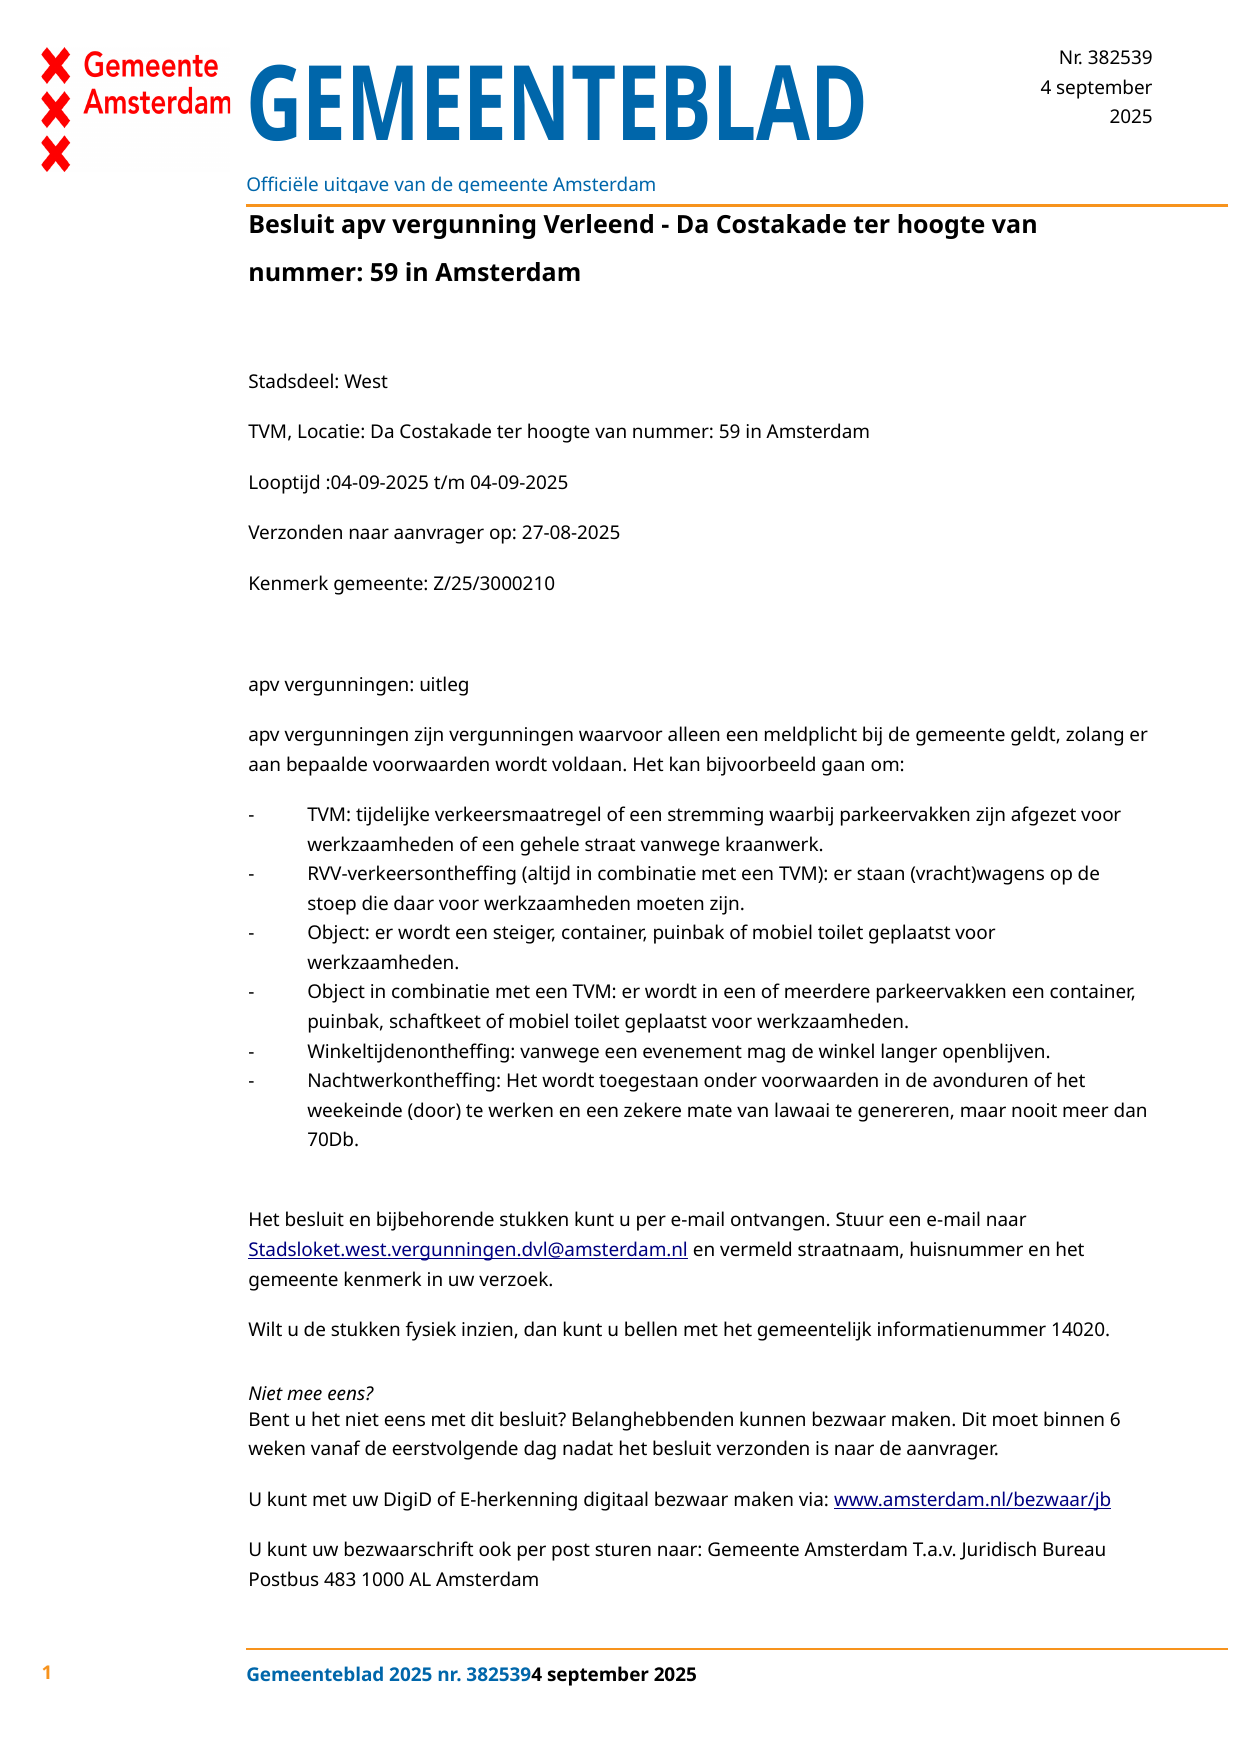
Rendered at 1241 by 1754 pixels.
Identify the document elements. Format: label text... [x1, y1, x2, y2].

text Wilt u de stukken fysiek inzien, dan kunt u bellen met het gemeentelijk informatienummer 14020. [248, 1316, 1152, 1342]
list Nachtwerkontheffing: Het wordt toegestaan onder voorwaarden in de avonduren of het weekeinde (door) te werken en een zekere mate van lawaai te genereren, maar nooit meer dan 70Db. [248, 1067, 1152, 1152]
text U kunt met uw DigiD of E-herkenning digitaal bezwaar maken via: www.amsterdam.nl/bezwaar/jb [248, 1486, 1152, 1512]
text Niet mee eens? [248, 1380, 1152, 1406]
text apv vergunningen: uitleg [248, 671, 1152, 697]
text Bent u het niet eens met dit besluit? Belanghebbenden kunnen bezwaar maken. Dit moet binnen 6 weken vanaf de eerstvolgende dag nadat het besluit verzonden is naar de aanvrager. [248, 1406, 1152, 1461]
text Stadsdeel: West [248, 368, 1152, 394]
text TVM, Locatie: Da Costakade ter hoogte van nummer: 59 in Amsterdam [248, 419, 1152, 444]
list Object in combinatie met een TVM: er wordt in een of meerdere parkeervakken een container, puinbak, schaftkeet of mobiel toilet geplaatst voor werkzaamheden. [248, 979, 1152, 1034]
text Kenmerk gemeente: Z/25/3000210 [248, 570, 1152, 596]
text Besluit apv vergunning Verleend - Da Costakade ter hoogte van nummer: 59 in Amsterdam [248, 207, 1152, 288]
text apv vergunningen zijn vergunningen waarvoor alleen een meldplicht bij de gemeente geldt, zolang er aan bepaalde voorwaarden wordt voldaan. Het kan bijvoorbeeld gaan om: [248, 721, 1152, 777]
text U kunt uw bezwaarschrift ook per post sturen naar: Gemeente Amsterdam T.a.v. Juridisch Bureau Postbus 483 1000 AL Amsterdam [248, 1536, 1152, 1592]
list Object: er wordt een steiger, container, puinbak of mobiel toilet geplaatst voor werkzaamheden. [248, 919, 1152, 975]
list Winkeltijdenontheffing: vanwege een evenement mag de winkel langer openblijven. [248, 1038, 1152, 1064]
picture [41, 47, 231, 172]
list TVM: tijdelijke verkeersmaatregel of een stremming waarbij parkeervakken zijn afgezet voor werkzaamheden of een gehele straat vanwege kraanwerk. [248, 801, 1152, 857]
text Het besluit en bijbehorende stukken kunt u per e-mail ontvangen. Stuur een e-mail naar Stadsloket.west.vergunningen.dvl@amsterdam.nl en vermeld straatnaam, huisnummer en het gemeente kenmerk in uw verzoek. [248, 1207, 1152, 1292]
text Looptijd :04-09-2025 t/m 04-09-2025 [248, 469, 1152, 495]
text Verzonden naar aanvrager op: 27-08-2025 [248, 519, 1152, 545]
list RVV-verkeersontheffing (altijd in combinatie met een TVM): er staan (vracht)wagens op de stoep die daar voor werkzaamheden moeten zijn. [248, 860, 1152, 916]
